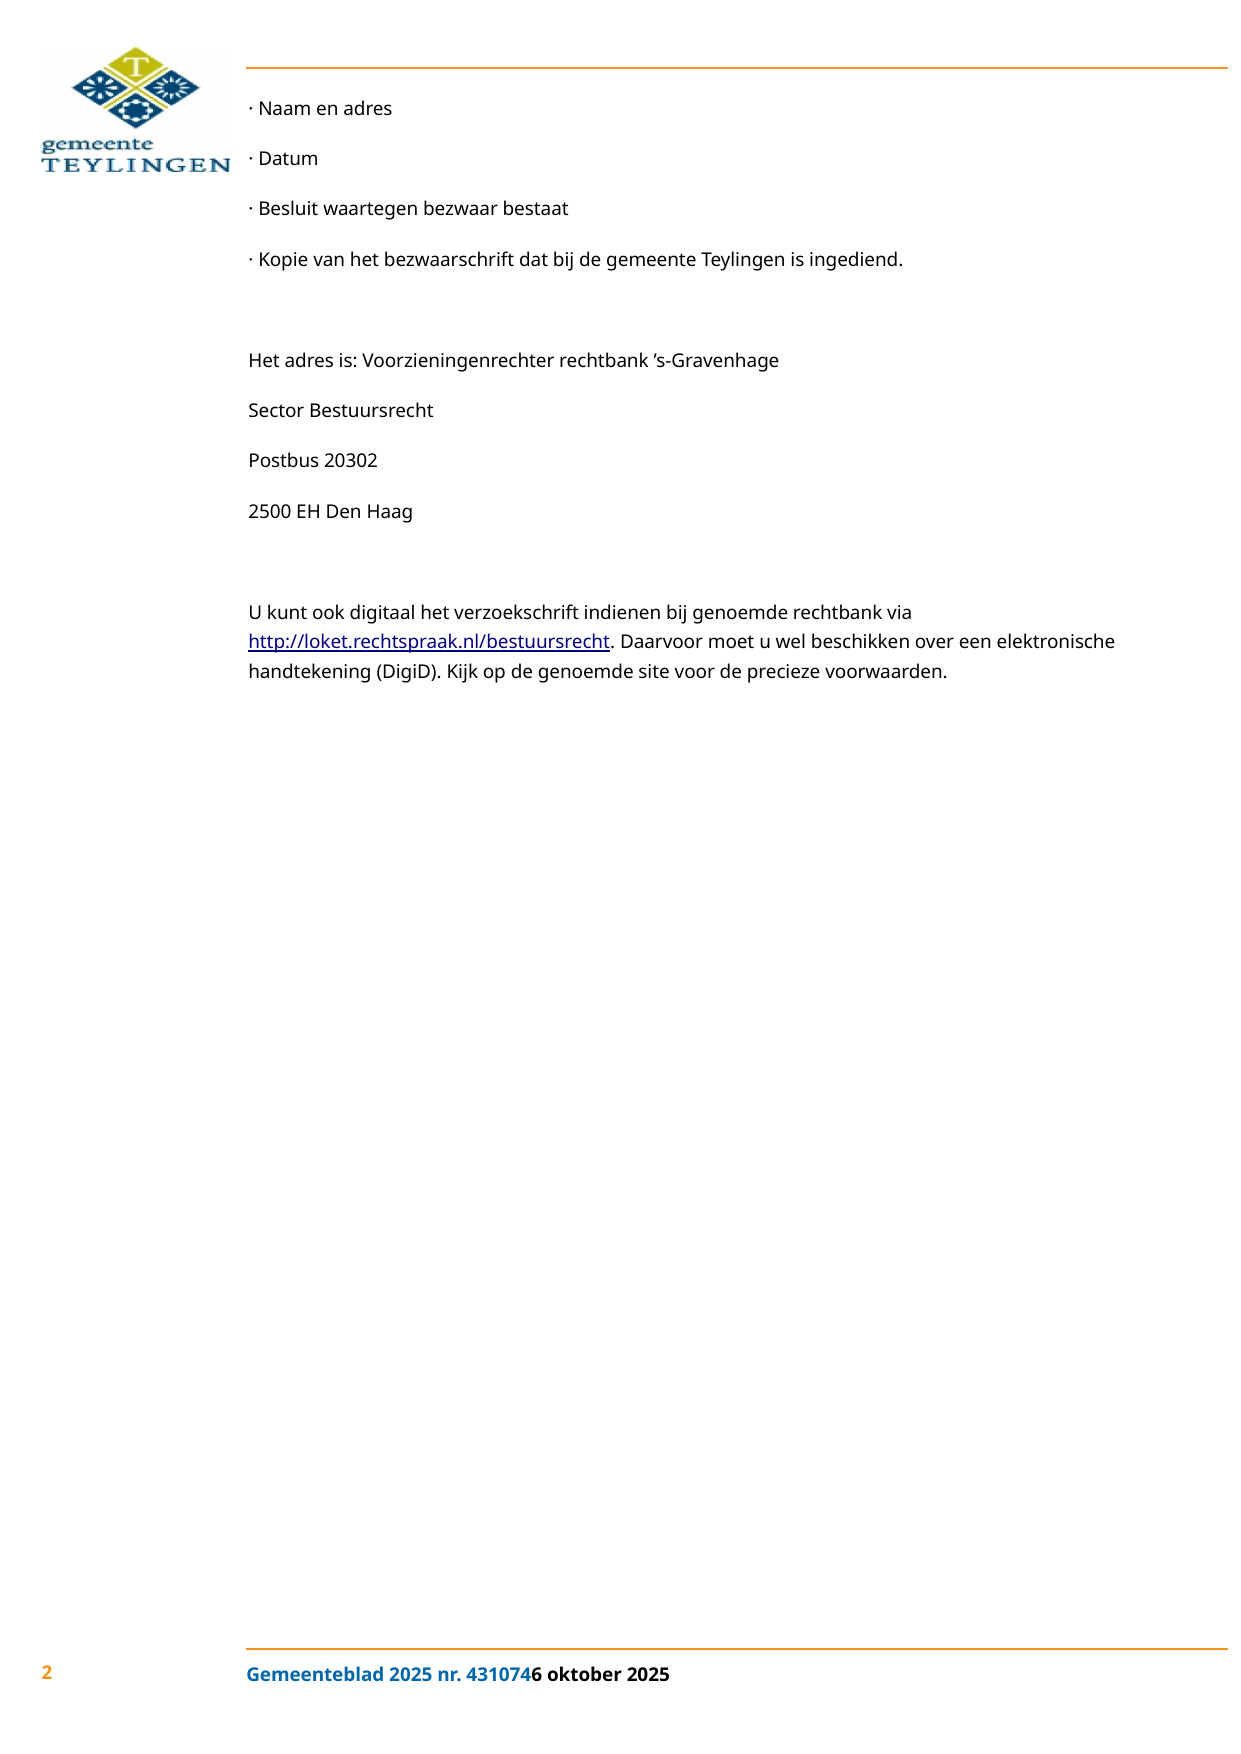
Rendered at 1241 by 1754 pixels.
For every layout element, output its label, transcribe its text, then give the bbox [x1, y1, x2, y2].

text · Naam en adres [248, 95, 1152, 121]
text · Datum [248, 145, 1152, 171]
text Sector Bestuursrecht [248, 397, 1152, 423]
text 2500 EH Den Haag [248, 498, 1152, 524]
text Het adres is: Voorzieningenrechter rechtbank ’s-Gravenhage [248, 347, 1152, 373]
text Postbus 20302 [248, 448, 1152, 473]
picture [41, 47, 231, 172]
text · Kopie van het bezwaarschrift dat bij de gemeente Teylingen is ingediend. [248, 246, 1152, 272]
text · Besluit waartegen bezwaar bestaat [248, 196, 1152, 221]
text U kunt ook digitaal het verzoekschrift indienen bij genoemde rechtbank via http://loket.rechtspraak.nl/bestuursrecht. Daarvoor moet u wel beschikken over een elektronische handtekening (DigiD). Kijk op de genoemde site voor de precieze voorwaarden. [248, 599, 1152, 684]
